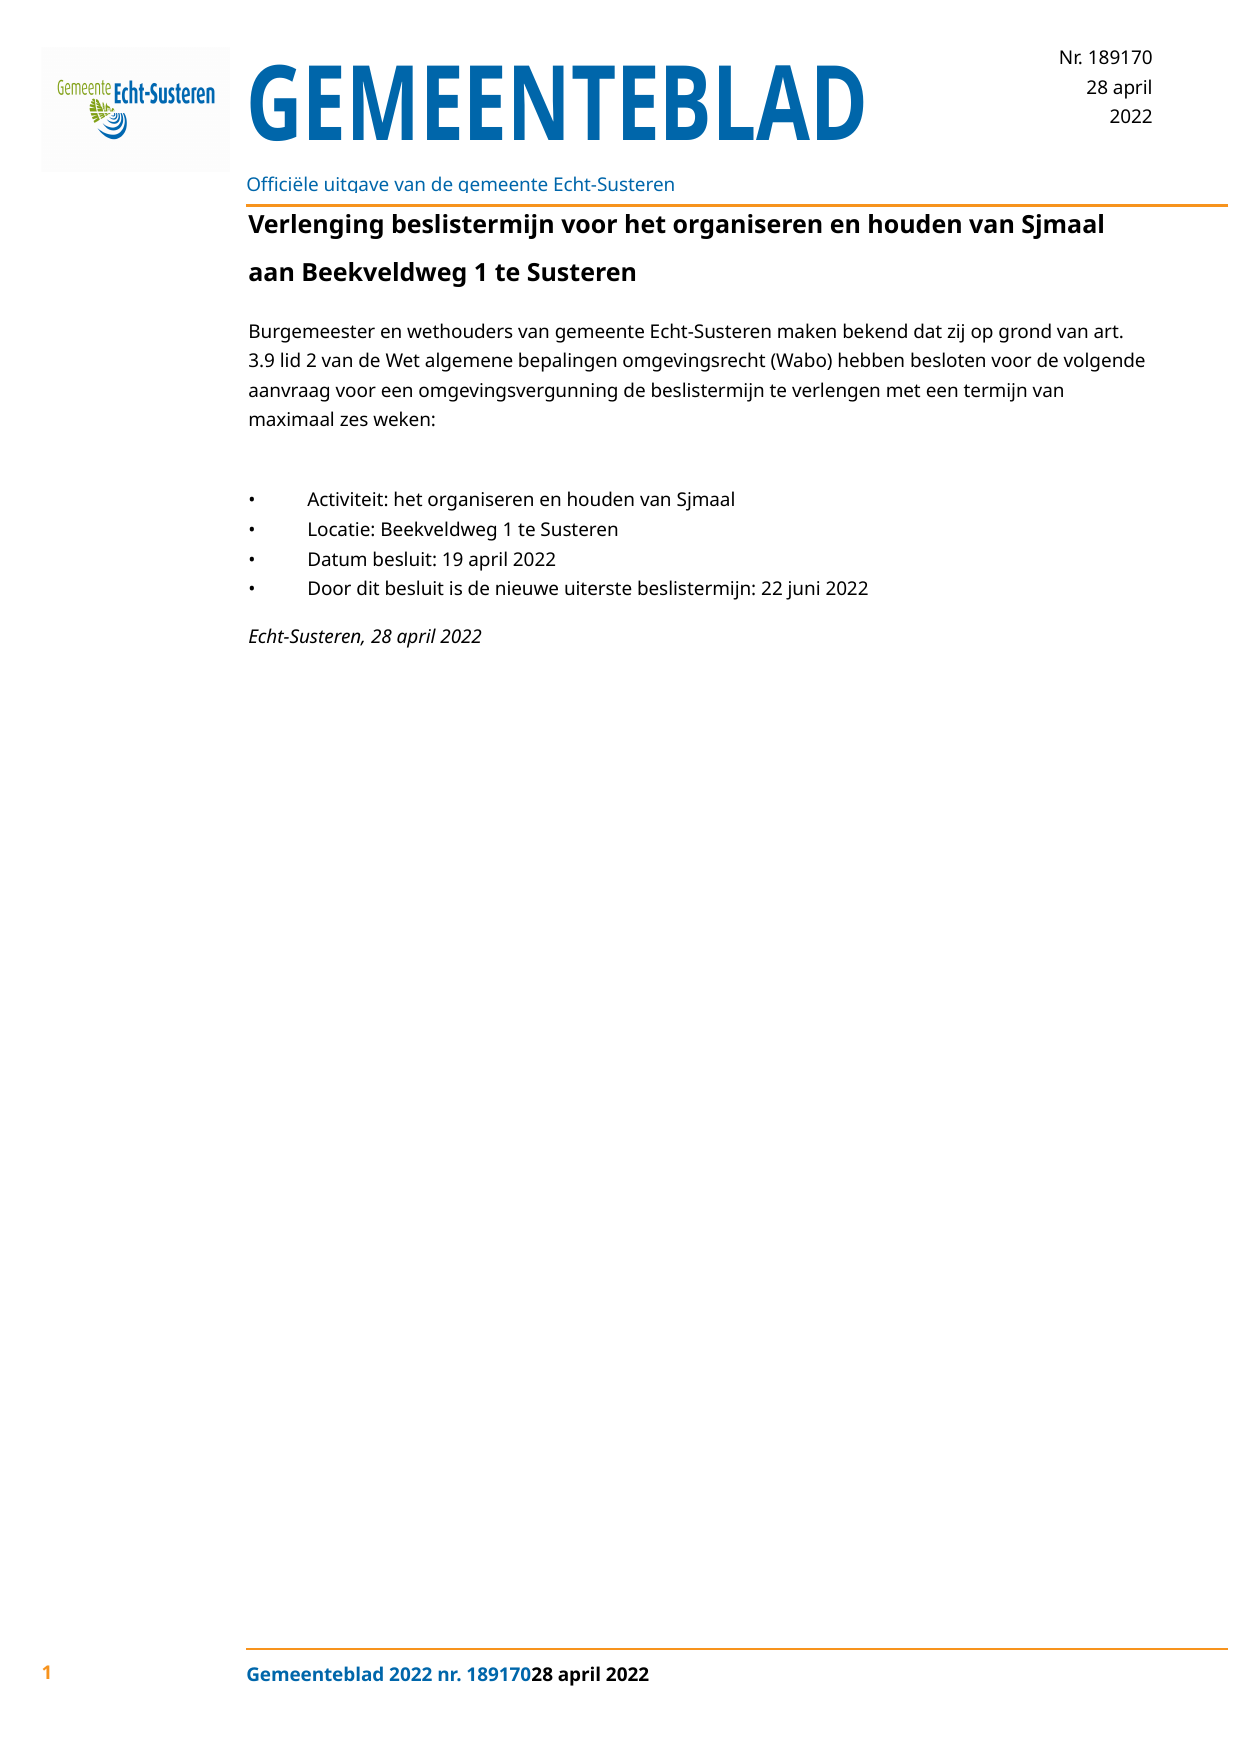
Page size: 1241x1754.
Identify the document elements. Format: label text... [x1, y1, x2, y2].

list Activiteit: het organiseren en houden van Sjmaal [248, 487, 1152, 512]
text Verlenging beslistermijn voor het organiseren en houden van Sjmaal aan Beekveldweg 1 te Susteren [248, 207, 1152, 288]
list Locatie: Beekveldweg 1 te Susteren [248, 516, 1152, 542]
list Datum besluit: 19 april 2022 [248, 546, 1152, 572]
picture [41, 47, 231, 172]
list Door dit besluit is de nieuwe uiterste beslistermijn: 22 juni 2022 [248, 575, 1152, 601]
text Burgemeester en wethouders van gemeente Echt-Susteren maken bekend dat zij op grond van art. 3.9 lid 2 van de Wet algemene bepalingen omgevingsrecht (Wabo) hebben besloten voor de volgende aanvraag voor een omgevingsvergunning de beslistermijn te verlengen met een termijn van maximaal zes weken: [248, 318, 1152, 432]
text Echt-Susteren, 28 april 2022 [248, 623, 1152, 649]
